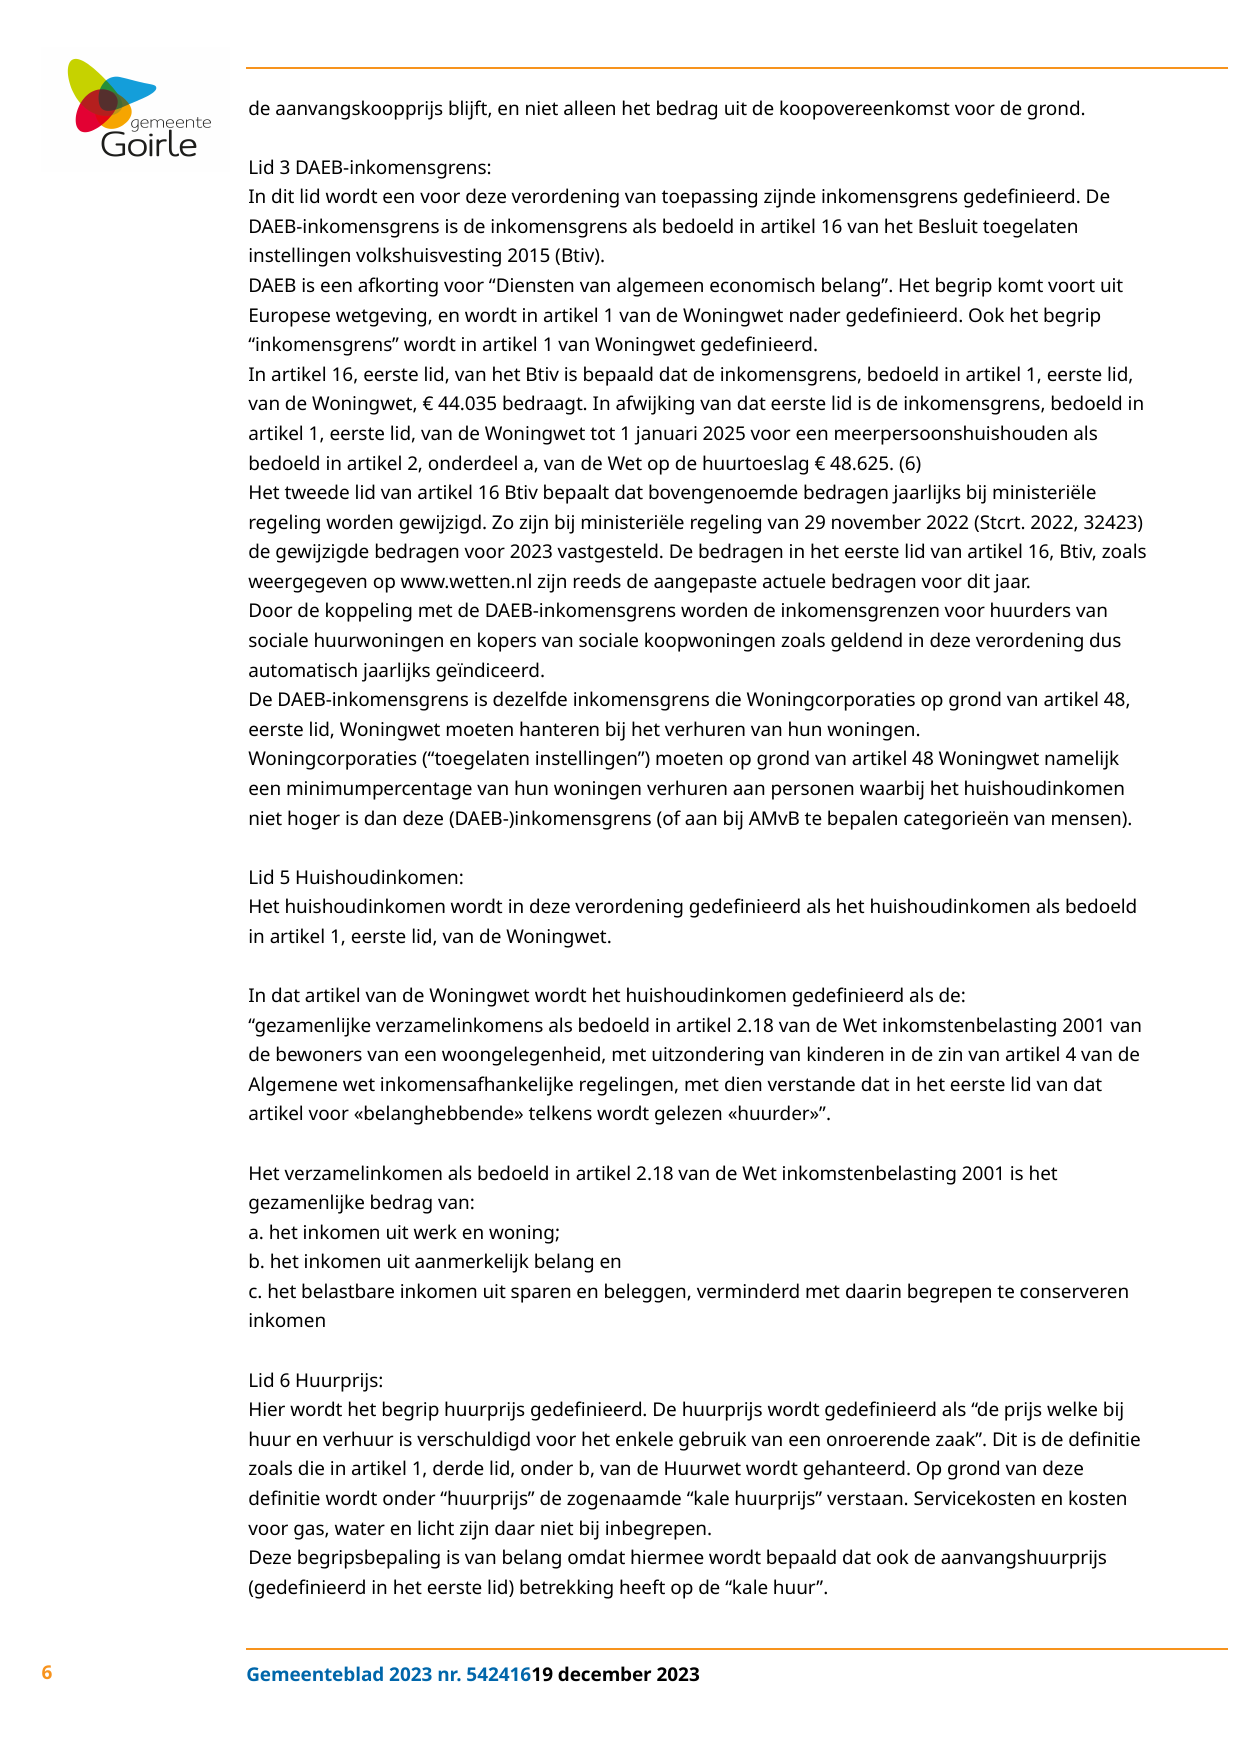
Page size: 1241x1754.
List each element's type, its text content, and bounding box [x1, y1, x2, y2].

text “gezamenlijke verzamelinkomens als bedoeld in artikel 2.18 van de Wet inkomstenbelasting 2001 van de bewoners van een woongelegenheid, met uitzondering van kinderen in de zin van artikel 4 van de Algemene wet inkomensafhankelijke regelingen, met dien verstande dat in het eerste lid van dat artikel voor «belanghebbende» telkens wordt gelezen «huurder»”. [248, 1012, 1152, 1126]
text Hier wordt het begrip huurprijs gedefinieerd. De huurprijs wordt gedefinieerd als “de prijs welke bij huur en verhuur is verschuldigd voor het enkele gebruik van een onroerende zaak”. Dit is de definitie zoals die in artikel 1, derde lid, onder b, van de Huurwet wordt gehanteerd. Op grond van deze definitie wordt onder “huurprijs” de zogenaamde “kale huurprijs” verstaan. Servicekosten en kosten voor gas, water en licht zijn daar niet bij inbegrepen. [248, 1396, 1152, 1541]
text Lid 6 Huurprijs: [248, 1367, 1152, 1393]
text DAEB is een afkorting voor “Diensten van algemeen economisch belang”. Het begrip komt voort uit Europese wetgeving, en wordt in artikel 1 van de Woningwet nader gedefinieerd. Ook het begrip “inkomensgrens” wordt in artikel 1 van Woningwet gedefinieerd. [248, 272, 1152, 357]
text Lid 3 DAEB-inkomensgrens: [248, 154, 1152, 180]
text c. het belastbare inkomen uit sparen en beleggen, verminderd met daarin begrepen te conserveren inkomen [248, 1278, 1152, 1333]
text de aanvangskoopprijs blijft, en niet alleen het bedrag uit de koopovereenkomst voor de grond. [248, 95, 1152, 121]
text Het verzamelinkomen als bedoeld in artikel 2.18 van de Wet inkomstenbelasting 2001 is het gezamenlijke bedrag van: [248, 1160, 1152, 1215]
text Het huishoudinkomen wordt in deze verordening gedefinieerd als het huishoudinkomen als bedoeld in artikel 1, eerste lid, van de Woningwet. [248, 893, 1152, 949]
text Lid 5 Huishoudinkomen: [248, 864, 1152, 890]
text Het tweede lid van artikel 16 Btiv bepaalt dat bovengenoemde bedragen jaarlijks bij ministeriële regeling worden gewijzigd. Zo zijn bij ministeriële regeling van 29 november 2022 (Stcrt. 2022, 32423) de gewijzigde bedragen voor 2023 vastgesteld. De bedragen in het eerste lid van artikel 16, Btiv, zoals weergegeven op www.wetten.nl zijn reeds de aangepaste actuele bedragen voor dit jaar. [248, 479, 1152, 594]
text b. het inkomen uit aanmerkelijk belang en [248, 1248, 1152, 1274]
picture [41, 47, 231, 172]
text Deze begripsbepaling is van belang omdat hiermee wordt bepaald dat ook de aanvangshuurprijs (gedefinieerd in het eerste lid) betrekking heeft op de “kale huur”. [248, 1544, 1152, 1600]
text In artikel 16, eerste lid, van het Btiv is bepaald dat de inkomensgrens, bedoeld in artikel 1, eerste lid, van de Woningwet, € 44.035 bedraagt. In afwijking van dat eerste lid is de inkomensgrens, bedoeld in artikel 1, eerste lid, van de Woningwet tot 1 januari 2025 voor een meerpersoonshuishouden als bedoeld in artikel 2, onderdeel a, van de Wet op de huurtoeslag € 48.625. (6) [248, 361, 1152, 476]
text Woningcorporaties (“toegelaten instellingen”) moeten op grond van artikel 48 Woningwet namelijk een minimumpercentage van hun woningen verhuren aan personen waarbij het huishoudinkomen niet hoger is dan deze (DAEB-)inkomensgrens (of aan bij AMvB te bepalen categorieën van mensen). [248, 746, 1152, 831]
text In dit lid wordt een voor deze verordening van toepassing zijnde inkomensgrens gedefinieerd. De DAEB-inkomensgrens is de inkomensgrens als bedoeld in artikel 16 van het Besluit toegelaten instellingen volkshuisvesting 2015 (Btiv). [248, 183, 1152, 268]
text Door de koppeling met de DAEB-inkomensgrens worden de inkomensgrenzen voor huurders van sociale huurwoningen en kopers van sociale koopwoningen zoals geldend in deze verordening dus automatisch jaarlijks geïndiceerd. [248, 598, 1152, 683]
text a. het inkomen uit werk en woning; [248, 1219, 1152, 1245]
text In dat artikel van de Woningwet wordt het huishoudinkomen gedefinieerd als de: [248, 982, 1152, 1008]
text De DAEB-inkomensgrens is dezelfde inkomensgrens die Woningcorporaties op grond van artikel 48, eerste lid, Woningwet moeten hanteren bij het verhuren van hun woningen. [248, 686, 1152, 742]
